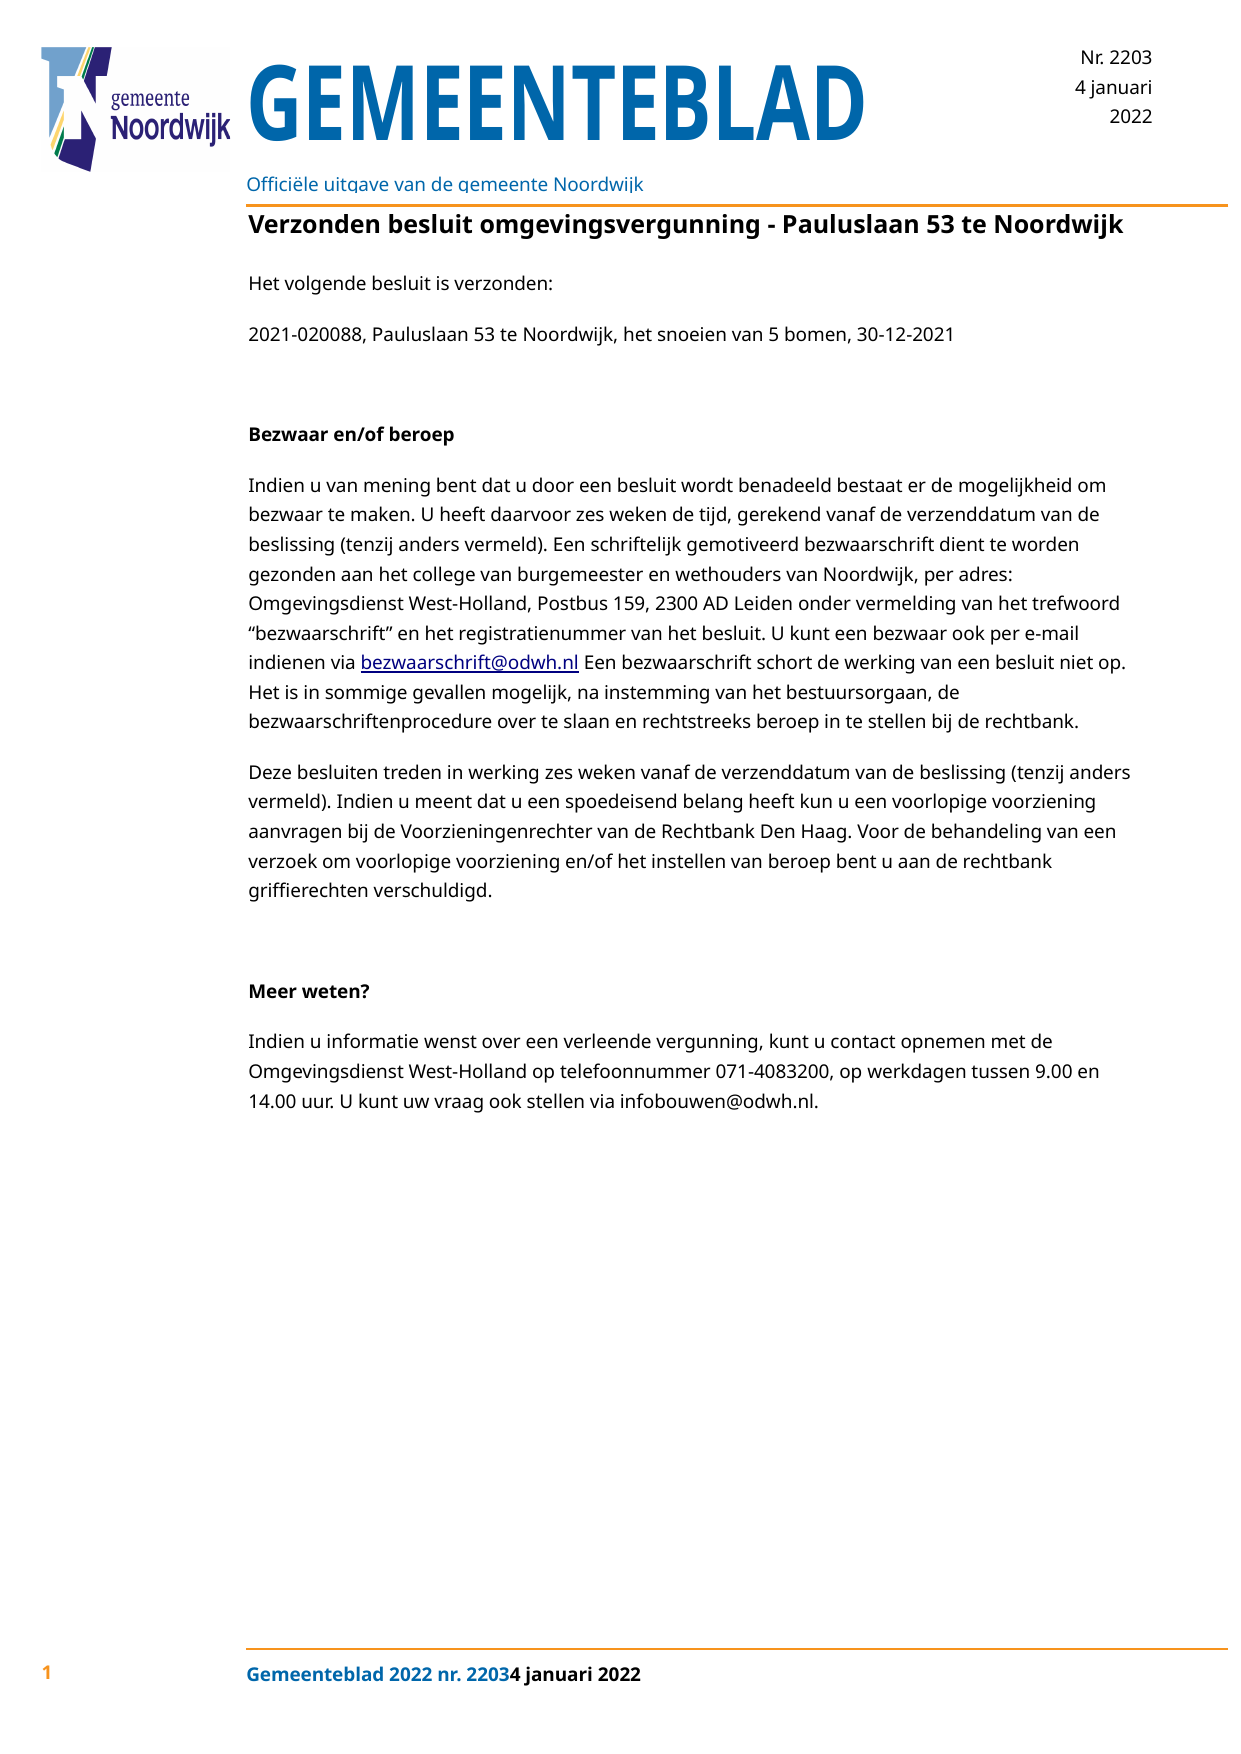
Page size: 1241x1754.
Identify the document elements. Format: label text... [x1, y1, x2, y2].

text 2021-020088, Pauluslaan 53 te Noordwijk, het snoeien van 5 bomen, 30-12-2021 [248, 321, 1152, 346]
text Meer weten? [248, 978, 1152, 1004]
text Verzonden besluit omgevingsvergunning - Pauluslaan 53 te Noordwijk [248, 207, 1152, 241]
text Bezwaar en/of beroep [248, 422, 1152, 447]
text Het volgende besluit is verzonden: [248, 270, 1152, 296]
text Deze besluiten treden in werking zes weken vanaf de verzenddatum van de beslissing (tenzij anders vermeld). Indien u meent dat u een spoedeisend belang heeft kun u een voorlopige voorziening aanvragen bij de Voorzieningenrechter van de Rechtbank Den Haag. Voor de behandeling van een verzoek om voorlopige voorziening en/of het instellen van beroep bent u aan de rechtbank griffierechten verschuldigd. [248, 759, 1152, 903]
picture [41, 47, 231, 172]
text Indien u informatie wenst over een verleende vergunning, kunt u contact opnemen met de Omgevingsdienst West-Holland op telefoonnummer 071-4083200, op werkdagen tussen 9.00 en 14.00 uur. U kunt uw vraag ook stellen via infobouwen@odwh.nl. [248, 1029, 1152, 1113]
text Indien u van mening bent dat u door een besluit wordt benadeeld bestaat er de mogelijkheid om bezwaar te maken. U heeft daarvoor zes weken de tijd, gerekend vanaf de verzenddatum van de beslissing (tenzij anders vermeld). Een schriftelijk gemotiveerd bezwaarschrift dient te worden gezonden aan het college van burgemeester en wethouders van Noordwijk, per adres: Omgevingsdienst West-Holland, Postbus 159, 2300 AD Leiden onder vermelding van het trefwoord “bezwaarschrift” en het registratienummer van het besluit. U kunt een bezwaar ook per e-mail indienen via bezwaarschrift@odwh.nl Een bezwaarschrift schort de werking van een besluit niet op. Het is in sommige gevallen mogelijk, na instemming van het bestuursorgaan, de bezwaarschriftenprocedure over te slaan en rechtstreeks beroep in te stellen bij de rechtbank. [248, 472, 1152, 734]
